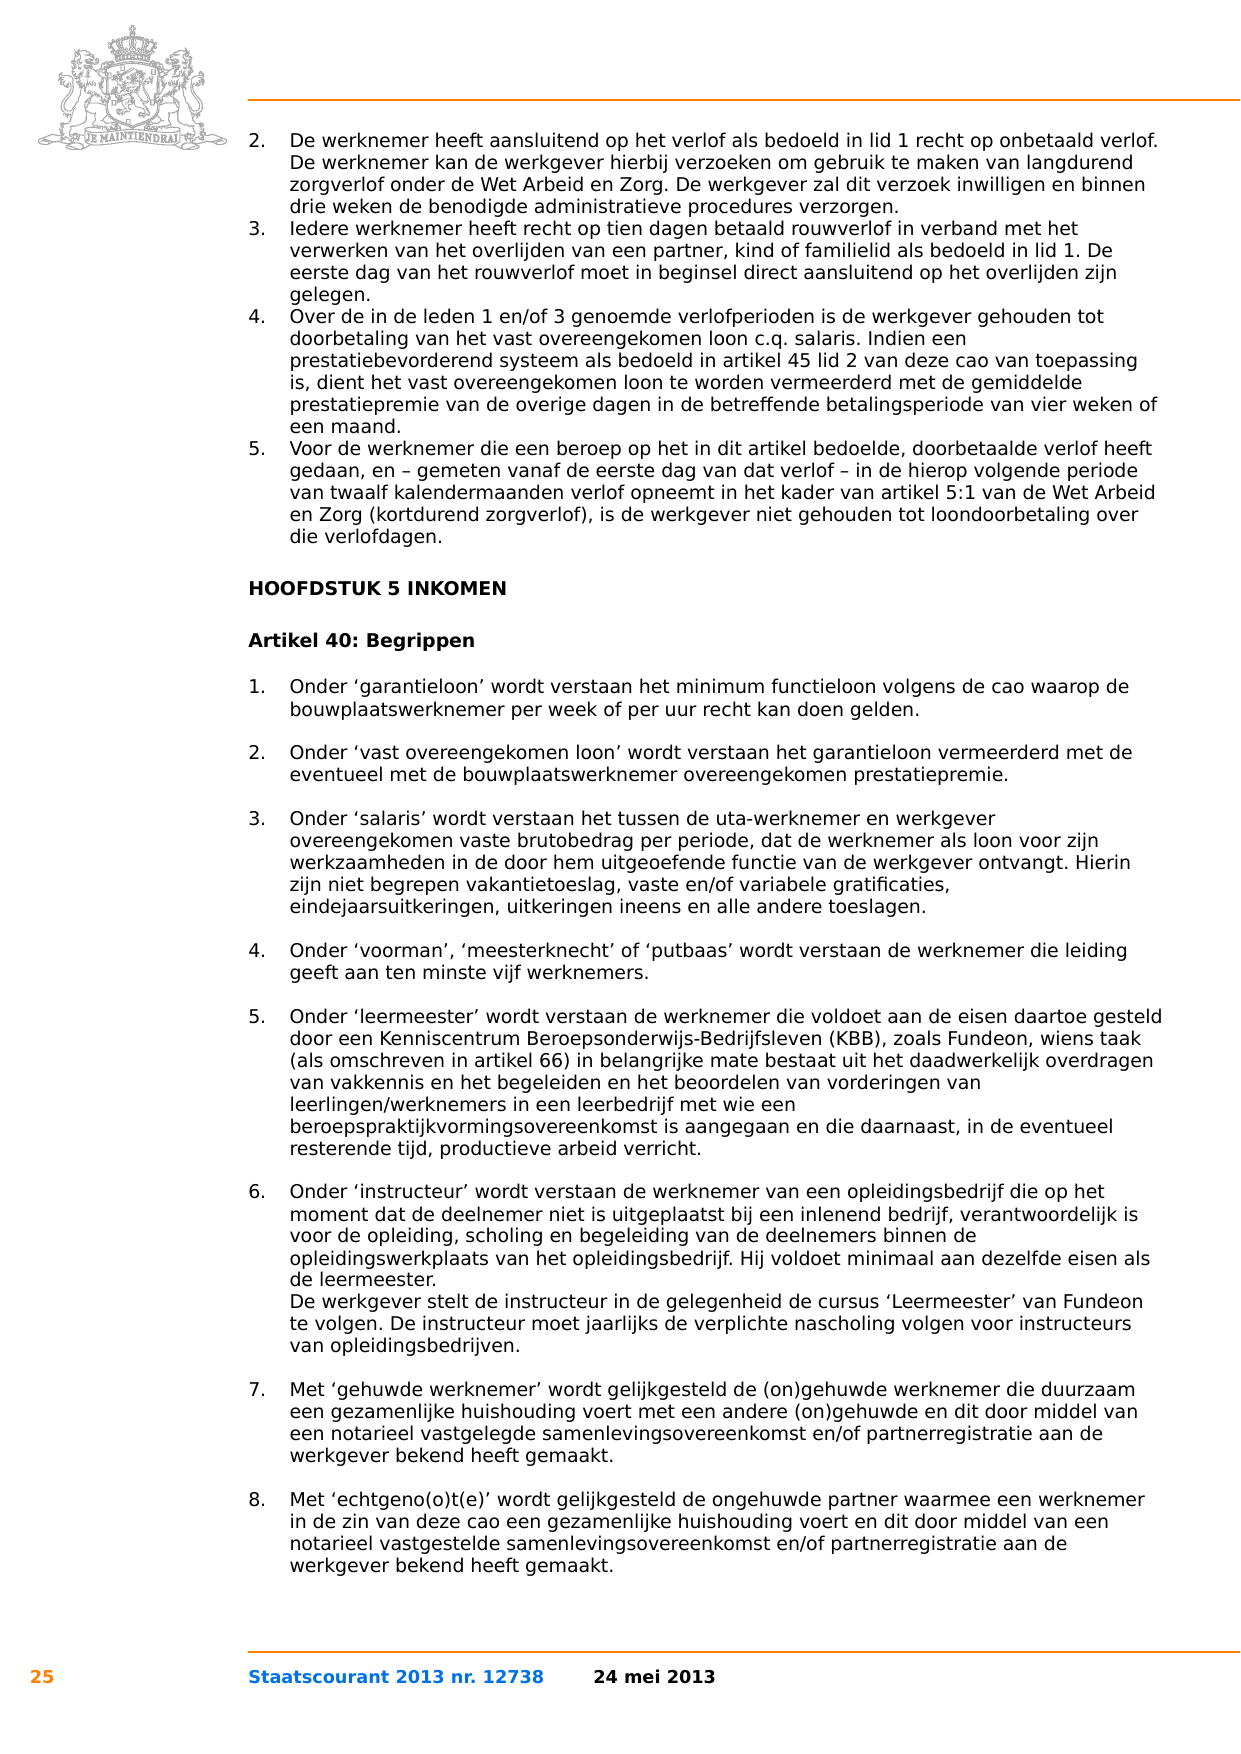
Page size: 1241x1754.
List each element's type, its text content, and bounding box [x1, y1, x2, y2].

text 2. Onder ‘vast overeengekomen loon’ wordt verstaan het garantieloon vermeerderd met de eventueel met de bouwplaatswerknemer overeengekomen prestatiepremie. [248, 742, 1163, 786]
text 4. Onder ‘voorman’, ‘meesterknecht’ of ‘putbaas’ wordt verstaan de werknemer die leiding geeft aan ten minste vijf werknemers. [248, 940, 1163, 984]
text 7. Met ‘gehuwde werknemer’ wordt gelijkgesteld de (on)gehuwde werknemer die duurzaam een gezamenlijke huishouding voert met een andere (on)gehuwde en dit door middel van een notarieel vastgelegde samenlevingsovereenkomst en/of partnerregistratie aan de werkgever bekend heeft gemaakt. [248, 1379, 1163, 1467]
picture [38, 25, 227, 150]
text 2. De werknemer heeft aansluitend op het verlof als bedoeld in lid 1 recht op onbetaald verlof. De werknemer kan de werkgever hierbij verzoeken om gebruik te maken van langdurend zorgverlof onder de Wet Arbeid en Zorg. De werkgever zal dit verzoek inwilligen en binnen drie weken de benodigde administratieve procedures verzorgen. [248, 130, 1163, 218]
text 3. Onder ‘salaris’ wordt verstaan het tussen de uta-werknemer en werkgever overeengekomen vaste brutobedrag per periode, dat de werknemer als loon voor zijn werkzaamheden in de door hem uitgeoefende functie van de werkgever ontvangt. Hierin zijn niet begrepen vakantietoeslag, vaste en/of variabele gratificaties, eindejaarsuitkeringen, uitkeringen ineens en alle andere toeslagen. [248, 808, 1163, 918]
text 5. Onder ‘leermeester’ wordt verstaan de werknemer die voldoet aan de eisen daartoe gesteld door een Kenniscentrum Beroepsonderwijs-Bedrijfsleven (KBB), zoals Fundeon, wiens taak (als omschreven in artikel 66) in belangrijke mate bestaat uit het daadwerkelijk overdragen van vakkennis en het begeleiden en het beoordelen van vorderingen van leerlingen/werknemers in een leerbedrijf met wie een beroepspraktijkvormingsovereenkomst is aangegaan en die daarnaast, in de eventueel resterende tijd, productieve arbeid verricht. [248, 1006, 1163, 1159]
text 1. Onder ‘garantieloon’ wordt verstaan het minimum functieloon volgens de cao waarop de bouwplaatswerknemer per week of per uur recht kan doen gelden. [248, 676, 1163, 720]
text 4. Over de in de leden 1 en/of 3 genoemde verlofperioden is de werkgever gehouden tot doorbetaling van het vast overeengekomen loon c.q. salaris. Indien een prestatiebevorderend systeem als bedoeld in artikel 45 lid 2 van deze cao van toepassing is, dient het vast overeengekomen loon te worden vermeerderd met de gemiddelde prestatiepremie van de overige dagen in de betreffende betalingsperiode van vier weken of een maand. [248, 306, 1163, 438]
text 8. Met ‘echtgeno(o)t(e)’ wordt gelijkgesteld de ongehuwde partner waarmee een werknemer in de zin van deze cao een gezamenlijke huishouding voert en dit door middel van een notarieel vastgestelde samenlevingsovereenkomst en/of partnerregistratie aan de werkgever bekend heeft gemaakt. [248, 1489, 1163, 1577]
text 6. Onder ‘instructeur’ wordt verstaan de werknemer van een opleidingsbedrijf die op het moment dat de deelnemer niet is uitgeplaatst bij een inlenend bedrijf, verantwoordelijk is voor de opleiding, scholing en begeleiding van de deelnemers binnen de opleidingswerkplaats van het opleidingsbedrijf. Hij voldoet minimaal aan dezelfde eisen als de leermeester. [248, 1181, 1163, 1291]
text De werkgever stelt de instructeur in de gelegenheid de cursus ‘Leermeester’ van Fundeon te volgen. De instructeur moet jaarlijks de verplichte nascholing volgen voor instructeurs van opleidingsbedrijven. [289, 1291, 1163, 1357]
text 5. Voor de werknemer die een beroep op het in dit artikel bedoelde, doorbetaalde verlof heeft gedaan, en – gemeten vanaf de eerste dag van dat verlof – in de hierop volgende periode van twaalf kalendermaanden verlof opneemt in het kader van artikel 5:1 van de Wet Arbeid en Zorg (kortdurend zorgverlof), is de werkgever niet gehouden tot loondoorbetaling over die verlofdagen. [248, 438, 1163, 547]
text 3. Iedere werknemer heeft recht op tien dagen betaald rouwverlof in verband met het verwerken van het overlijden van een partner, kind of familielid als bedoeld in lid 1. De eerste dag van het rouwverlof moet in beginsel direct aansluitend op het overlijden zijn gelegen. [248, 218, 1163, 306]
subtitle Artikel 40: Begrippen [248, 629, 1163, 651]
subtitle HOOFDSTUK 5 INKOMEN [248, 577, 1163, 599]
